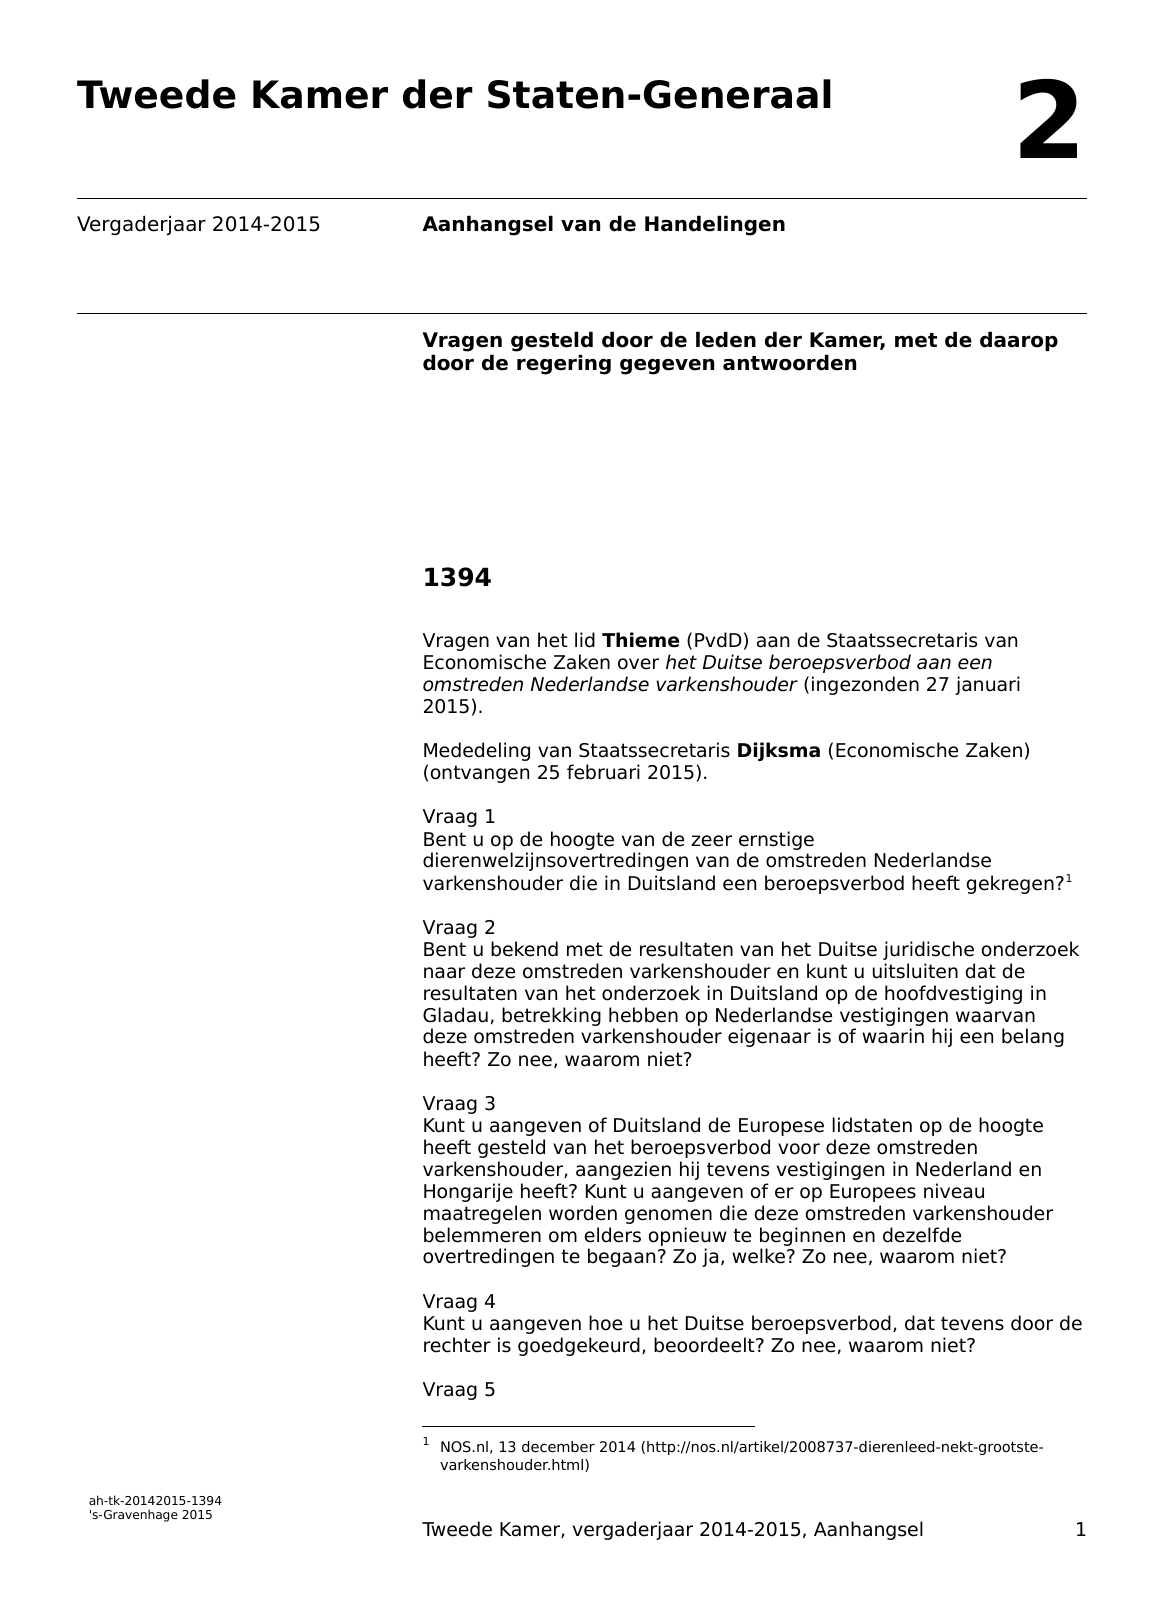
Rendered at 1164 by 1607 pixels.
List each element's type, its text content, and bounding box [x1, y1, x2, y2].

text NOS.nl, 13 december 2014 (http://nos.nl/artikel/2008737-dierenleed-nekt-grootste-varkenshouder.html) [422, 1435, 1087, 1474]
text Kunt u aangeven hoe u het Duitse beroepsverbod, dat tevens door de rechter is goedgekeurd, beoordeelt? Zo nee, waarom niet? [422, 1313, 1087, 1357]
table_cell Vragen gesteld door de leden der Kamer, met de daarop door de regering gegeven antwoorden [422, 314, 1087, 375]
text 's-Gravenhage 2015 [88, 1508, 323, 1522]
text Vraag 4 [422, 1291, 1087, 1313]
text Vraag 1 [422, 806, 1087, 828]
text Bent u bekend met de resultaten van het Duitse juridische onderzoek naar deze omstreden varkenshouder en kunt u uitsluiten dat de resultaten van het onderzoek in Duitsland op de hoofdvestiging in Gladau, betrekking hebben op Nederlandse vestigingen waarvan deze omstreden varkenshouder eigenaar is of waarin hij een belang heeft? Zo nee, waarom niet? [422, 938, 1087, 1070]
text Kunt u aangeven of Duitsland de Europese lidstaten op de hoogte heeft gesteld van het beroepsverbod voor deze omstreden varkenshouder, aangezien hij tevens vestigingen in Nederland en Hongarije heeft? Kunt u aangeven of er op Europees niveau maatregelen worden genomen die deze omstreden varkenshouder belemmeren om elders opnieuw te beginnen en dezelfde overtredingen te begaan? Zo ja, welke? Zo nee, waarom niet? [422, 1114, 1087, 1268]
text 1394 [422, 563, 1087, 592]
table_cell Aanhangsel van de Handelingen [422, 199, 1087, 313]
text ah-tk-20142015-1394 [88, 1494, 323, 1508]
table_cell Vergaderjaar 2014-2015 [77, 199, 422, 313]
text Vraag 5 [422, 1379, 1087, 1401]
table_header Tweede Kamer der Staten-Generaal [77, 59, 886, 198]
text Vraag 2 [422, 917, 1087, 938]
text Vragen van het lid Thieme (PvdD) aan de Staatssecretaris van Economische Zaken over het Duitse beroepsverbod aan een omstreden Nederlandse varkenshouder (ingezonden 27 januari 2015). [422, 630, 1087, 718]
table_cell [77, 314, 422, 375]
text Mededeling van Staatssecretaris Dijksma (Economische Zaken) (ontvangen 25 februari 2015). [422, 740, 1087, 784]
table_header 2 [886, 59, 1087, 198]
text Vraag 3 [422, 1093, 1087, 1114]
text Bent u op de hoogte van de zeer ernstige dierenwelzijnsovertredingen van de omstreden Nederlandse varkenshouder die in Duitsland een beroepsverbod heeft gekregen? [422, 828, 1087, 894]
